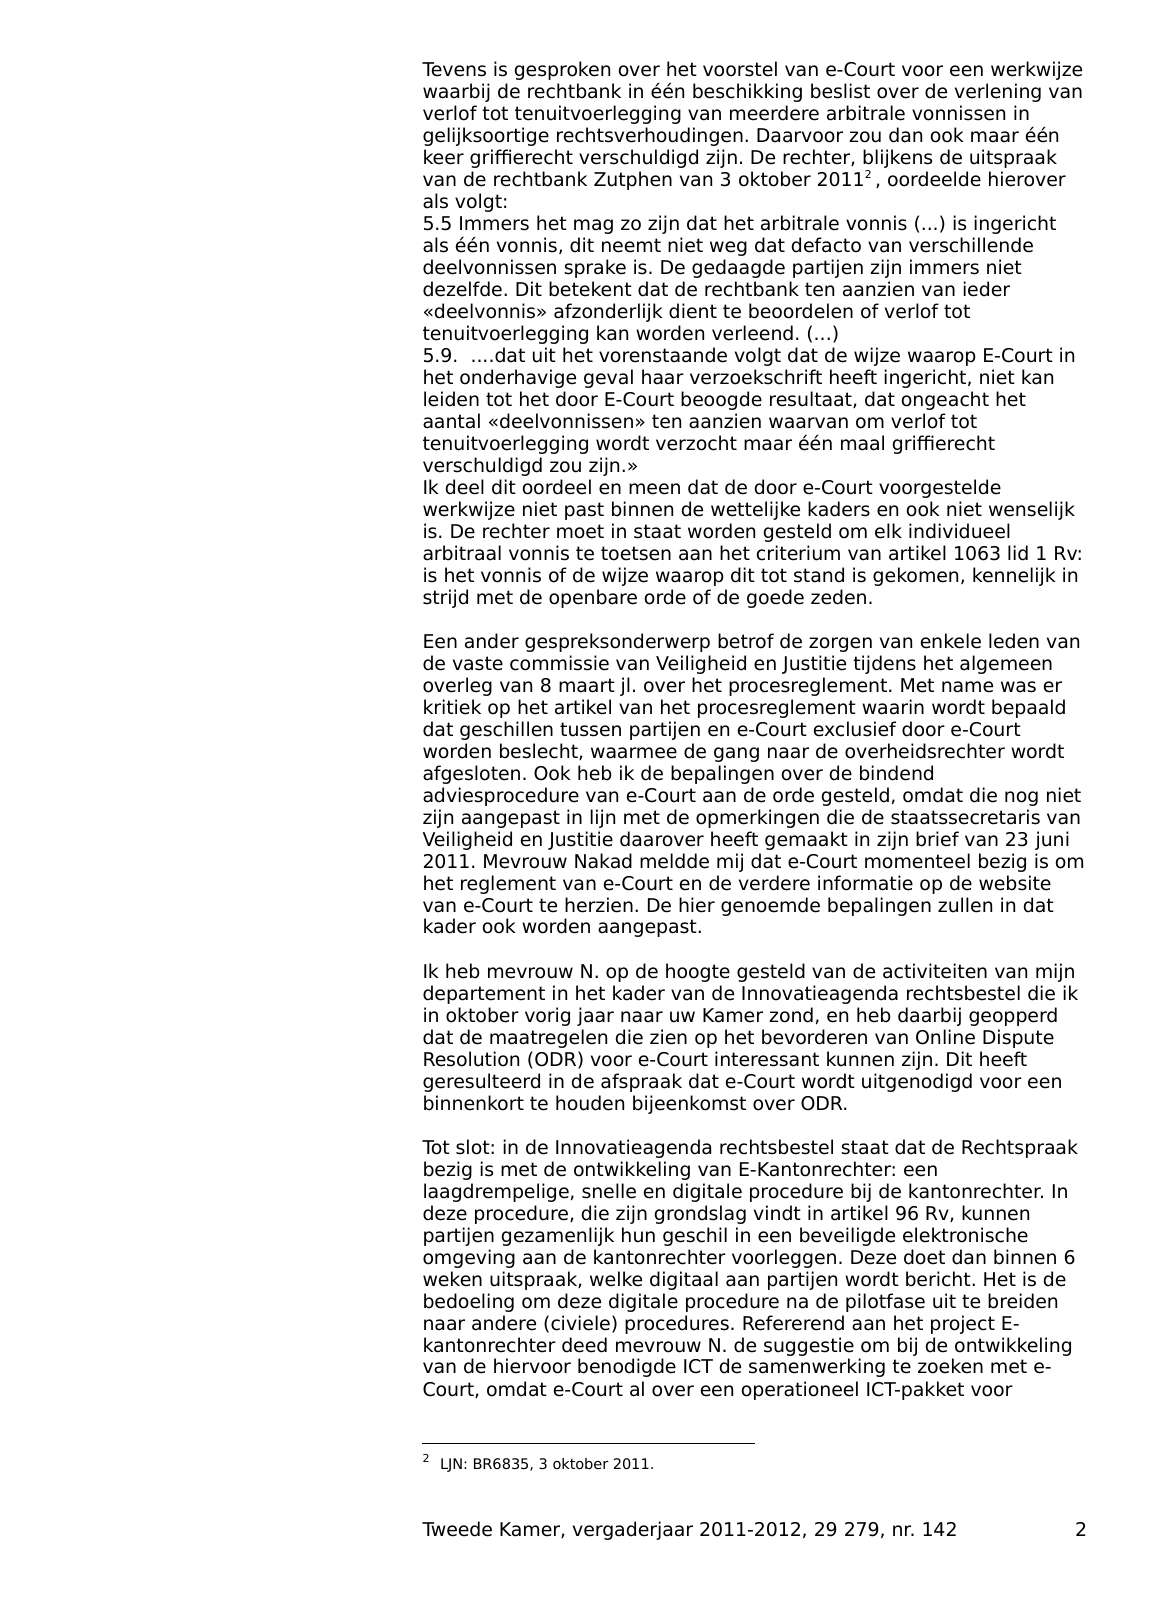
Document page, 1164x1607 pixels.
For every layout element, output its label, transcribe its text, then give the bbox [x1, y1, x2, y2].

text 5.9. ....dat uit het vorenstaande volgt dat de wijze waarop E-Court in het onderhavige geval haar verzoekschrift heeft ingericht, niet kan leiden tot het door E-Court beoogde resultaat, dat ongeacht het aantal «deelvonnissen» ten aanzien waarvan om verlof tot tenuitvoerlegging wordt verzocht maar één maal griffierecht verschuldigd zou zijn.» [422, 345, 1087, 477]
text 5.5 Immers het mag zo zijn dat het arbitrale vonnis (...) is ingericht als één vonnis, dit neemt niet weg dat defacto van verschillende deelvonnissen sprake is. De gedaagde partijen zijn immers niet dezelfde. Dit betekent dat de rechtbank ten aanzien van ieder «deelvonnis» afzonderlijk dient te beoordelen of verlof tot tenuitvoerlegging kan worden verleend. (...) [422, 213, 1087, 345]
text Ik deel dit oordeel en meen dat de door e-Court voorgestelde werkwijze niet past binnen de wettelijke kaders en ook niet wenselijk is. De rechter moet in staat worden gesteld om elk individueel arbitraal vonnis te toetsen aan het criterium van artikel 1063 lid 1 Rv: is het vonnis of de wijze waarop dit tot stand is gekomen, kennelijk in strijd met de openbare orde of de goede zeden. [422, 477, 1087, 608]
text LJN: BR6835, 3 oktober 2011. [422, 1452, 1087, 1474]
text Een ander gespreksonderwerp betrof de zorgen van enkele leden van de vaste commissie van Veiligheid en Justitie tijdens het algemeen overleg van 8 maart jl. over het procesreglement. Met name was er kritiek op het artikel van het procesreglement waarin wordt bepaald dat geschillen tussen partijen en e-Court exclusief door e-Court worden beslecht, waarmee de gang naar de overheidsrechter wordt afgesloten. Ook heb ik de bepalingen over de bindend adviesprocedure van e-Court aan de orde gesteld, omdat die nog niet zijn aangepast in lijn met de opmerkingen die de staatssecretaris van Veiligheid en Justitie daarover heeft gemaakt in zijn brief van 23 juni 2011. Mevrouw Nakad meldde mij dat e-Court momenteel bezig is om het reglement van e-Court en de verdere informatie op de website van e-Court te herzien. De hier genoemde bepalingen zullen in dat kader ook worden aangepast. [422, 631, 1087, 938]
text Tevens is gesproken over het voorstel van e-Court voor een werkwijze waarbij de rechtbank in één beschikking beslist over de verlening van verlof tot tenuitvoerlegging van meerdere arbitrale vonnissen in gelijksoortige rechtsverhoudingen. Daarvoor zou dan ook maar één keer griffierecht verschuldigd zijn. De rechter, blijkens de uitspraak van de rechtbank Zutphen van 3 oktober 2011, oordeelde hierover als volgt: [422, 59, 1087, 213]
text Tot slot: in de Innovatieagenda rechtsbestel staat dat de Rechtspraak bezig is met de ontwikkeling van E-Kantonrechter: een laagdrempelige, snelle en digitale procedure bij de kantonrechter. In deze procedure, die zijn grondslag vindt in artikel 96 Rv, kunnen partijen gezamenlijk hun geschil in een beveiligde elektronische omgeving aan de kantonrechter voorleggen. Deze doet dan binnen 6 weken uitspraak, welke digitaal aan partijen wordt bericht. Het is de bedoeling om deze digitale procedure na de pilotfase uit te breiden naar andere (civiele) procedures. Refererend aan het project E-kantonrechter deed mevrouw N. de suggestie om bij de ontwikkeling van de hiervoor benodigde ICT de samenwerking te zoeken met e-Court, omdat e-Court al over een operationeel ICT-pakket voor [422, 1137, 1087, 1400]
text Ik heb mevrouw N. op de hoogte gesteld van de activiteiten van mijn departement in het kader van de Innovatieagenda rechtsbestel die ik in oktober vorig jaar naar uw Kamer zond, en heb daarbij geopperd dat de maatregelen die zien op het bevorderen van Online Dispute Resolution (ODR) voor e-Court interessant kunnen zijn. Dit heeft geresulteerd in de afspraak dat e-Court wordt uitgenodigd voor een binnenkort te houden bijeenkomst over ODR. [422, 961, 1087, 1114]
